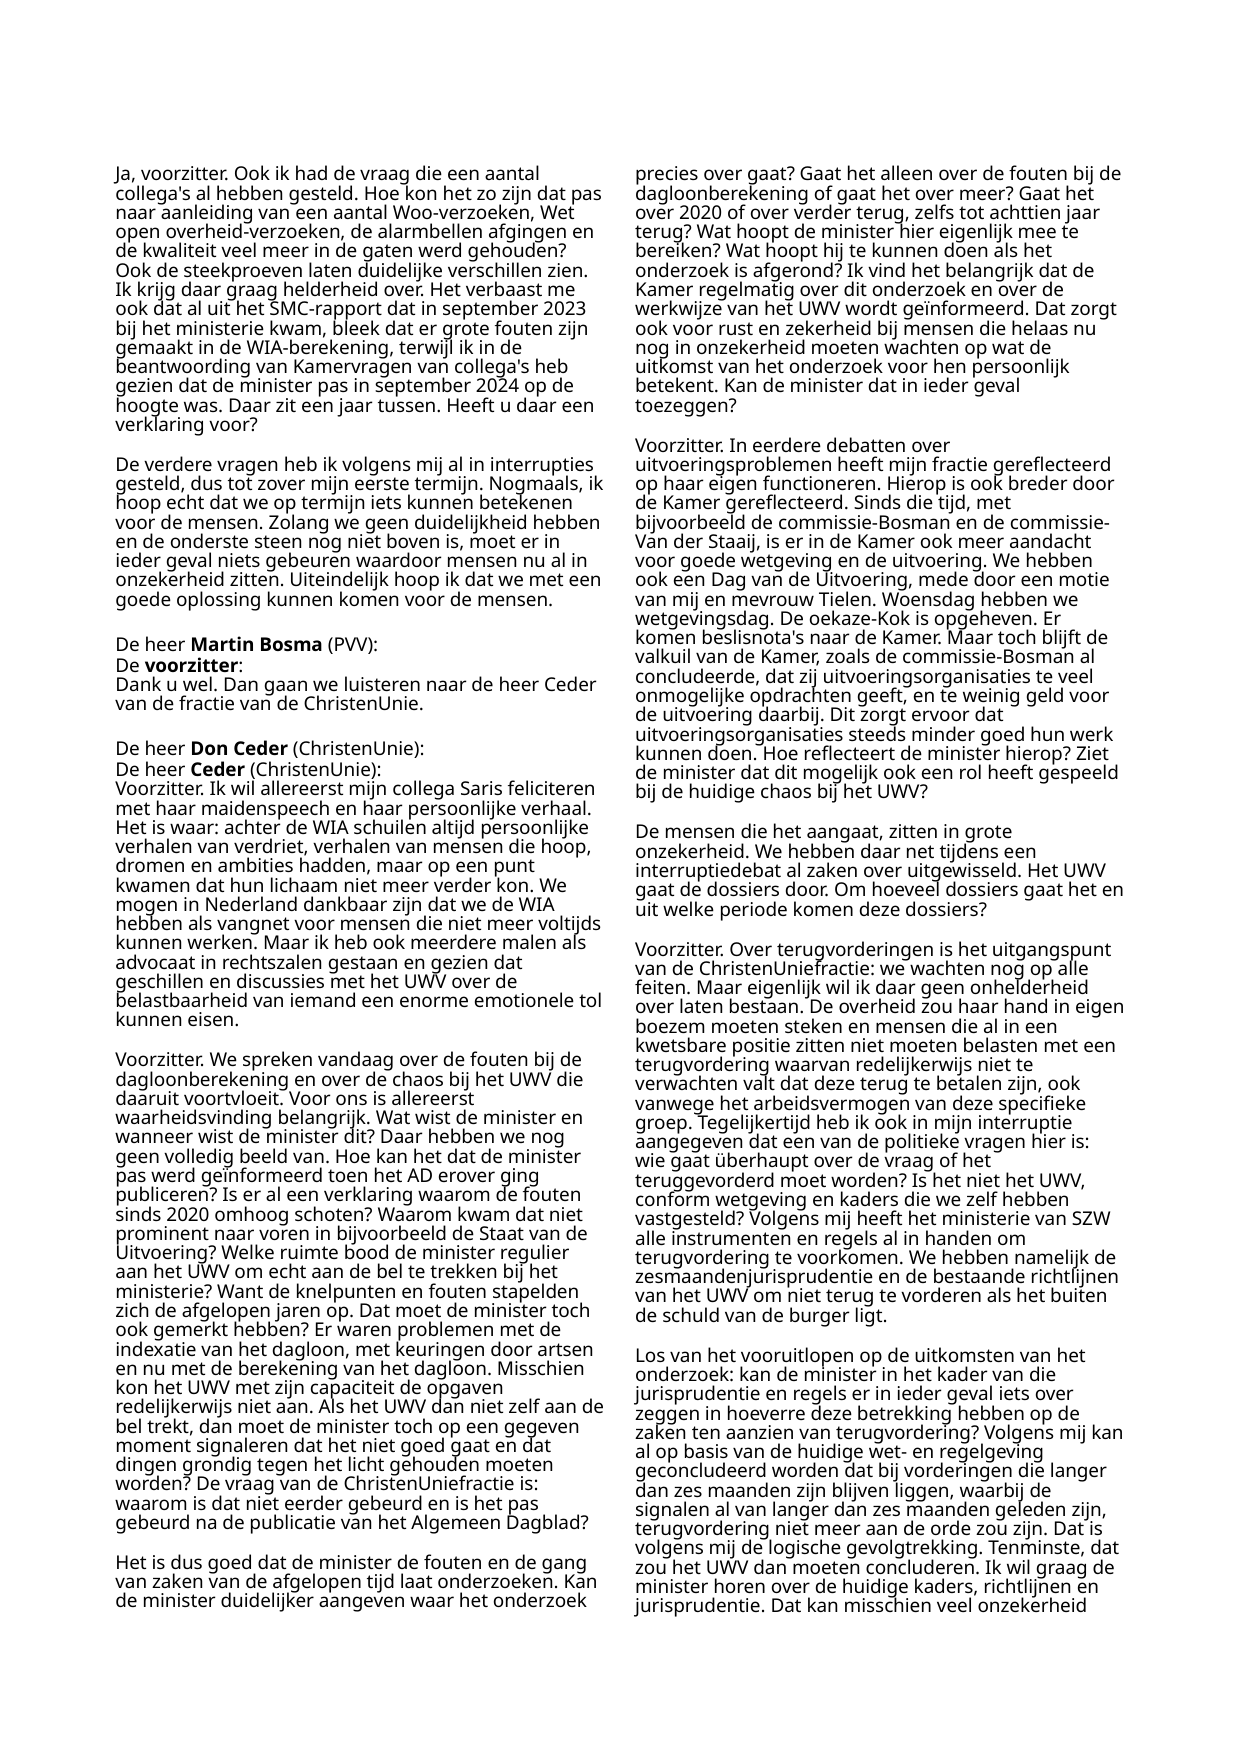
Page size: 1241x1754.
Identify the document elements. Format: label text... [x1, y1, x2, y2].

text De heer Ceder (ChristenUnie): [115, 761, 605, 780]
text Voorzitter. Ik wil allereerst mijn collega Saris feliciteren met haar maidenspeech en haar persoonlijke verhaal. Het is waar: achter de WIA schuilen altijd persoonlijke verhalen van verdriet, verhalen van mensen die hoop, dromen en ambities hadden, maar op een punt kwamen dat hun lichaam niet meer verder kon. We mogen in Nederland dankbaar zijn dat we de WIA hebben als vangnet voor mensen die niet meer voltijds kunnen werken. Maar ik heb ook meerdere malen als advocaat in rechtszalen gestaan en gezien dat geschillen en discussies met het UWV over de belastbaarheid van iemand een enorme emotionele tol kunnen eisen. [115, 780, 605, 1031]
text Het is dus goed dat de minister de fouten en de gang van zaken van de afgelopen tijd laat onderzoeken. Kan de minister duidelijker aangeven waar het onderzoek [115, 1554, 605, 1612]
text De heer Martin Bosma (PVV): [115, 631, 605, 657]
text De heer Don Ceder (ChristenUnie): [115, 735, 605, 761]
text Voorzitter. We spreken vandaag over de fouten bij de dagloonberekening en over de chaos bij het UWV die daaruit voortvloeit. Voor ons is allereerst waarheidsvinding belangrijk. Wat wist de minister en wanneer wist de minister dit? Daar hebben we nog geen volledig beeld van. Hoe kan het dat de minister pas werd geïnformeerd toen het AD erover ging publiceren? Is er al een verklaring waarom de fouten sinds 2020 omhoog schoten? Waarom kwam dat niet prominent naar voren in bijvoorbeeld de Staat van de Uitvoering? Welke ruimte bood de minister regulier aan het UWV om echt aan de bel te trekken bij het ministerie? Want de knelpunten en fouten stapelden zich de afgelopen jaren op. Dat moet de minister toch ook gemerkt hebben? Er waren problemen met de indexatie van het dagloon, met keuringen door artsen en nu met de berekening van het dagloon. Misschien kon het UWV met zijn capaciteit de opgaven redelijkerwijs niet aan. Als het UWV dan niet zelf aan de bel trekt, dan moet de minister toch op een gegeven moment signaleren dat het niet goed gaat en dat dingen grondig tegen het licht gehouden moeten worden? De vraag van de ChristenUniefractie is: waarom is dat niet eerder gebeurd en is het pas gebeurd na de publicatie van het Algemeen Dagblad? [115, 1051, 605, 1533]
text Voorzitter. In eerdere debatten over uitvoeringsproblemen heeft mijn fractie gereflecteerd op haar eigen functioneren. Hierop is ook breder door de Kamer gereflecteerd. Sinds die tijd, met bijvoorbeeld de commissie-Bosman en de commissie-Van der Staaij, is er in de Kamer ook meer aandacht voor goede wetgeving en de uitvoering. We hebben ook een Dag van de Uitvoering, mede door een motie van mij en mevrouw Tielen. Woensdag hebben we wetgevingsdag. De oekaze-Kok is opgeheven. Er komen beslisnota's naar de Kamer. Maar toch blijft de valkuil van de Kamer, zoals de commissie-Bosman al concludeerde, dat zij uitvoeringsorganisaties te veel onmogelijke opdrachten geeft, en te weinig geld voor de uitvoering daarbij. Dit zorgt ervoor dat uitvoeringsorganisaties steeds minder goed hun werk kunnen doen. Hoe reflecteert de minister hierop? Ziet de minister dat dit mogelijk ook een rol heeft gespeeld bij de huidige chaos bij het UWV? [635, 437, 1125, 803]
text De voorzitter: [115, 657, 605, 676]
text Los van het vooruitlopen op de uitkomsten van het onderzoek: kan de minister in het kader van die jurisprudentie en regels er in ieder geval iets over zeggen in hoeverre deze betrekking hebben op de zaken ten aanzien van terugvordering? Volgens mij kan al op basis van de huidige wet- en regelgeving geconcludeerd worden dat bij vorderingen die langer dan zes maanden zijn blijven liggen, waarbij de signalen al van langer dan zes maanden geleden zijn, terugvordering niet meer aan de orde zou zijn. Dat is volgens mij de logische gevolgtrekking. Tenminste, dat zou het UWV dan moeten concluderen. Ik wil graag de minister horen over de huidige kaders, richtlijnen en jurisprudentie. Dat kan misschien veel onzekerheid [635, 1347, 1125, 1616]
text Ja, voorzitter. Ook ik had de vraag die een aantal collega's al hebben gesteld. Hoe kon het zo zijn dat pas naar aanleiding van een aantal Woo-verzoeken, Wet open overheid-verzoeken, de alarmbellen afgingen en de kwaliteit veel meer in de gaten werd gehouden? Ook de steekproeven laten duidelijke verschillen zien. Ik krijg daar graag helderheid over. Het verbaast me ook dat al uit het SMC-rapport dat in september 2023 bij het ministerie kwam, bleek dat er grote fouten zijn gemaakt in de WIA-berekening, terwijl ik in de beantwoording van Kamervragen van collega's heb gezien dat de minister pas in september 2024 op de hoogte was. Daar zit een jaar tussen. Heeft u daar een verklaring voor? [115, 165, 605, 435]
text De mensen die het aangaat, zitten in grote onzekerheid. We hebben daar net tijdens een interruptiedebat al zaken over uitgewisseld. Het UWV gaat de dossiers door. Om hoeveel dossiers gaat het en uit welke periode komen deze dossiers? [635, 823, 1125, 920]
text Dank u wel. Dan gaan we luisteren naar de heer Ceder van de fractie van de ChristenUnie. [115, 676, 605, 714]
text Voorzitter. Over terugvorderingen is het uitgangspunt van de ChristenUniefractie: we wachten nog op alle feiten. Maar eigenlijk wil ik daar geen onhelderheid over laten bestaan. De overheid zou haar hand in eigen boezem moeten steken en mensen die al in een kwetsbare positie zitten niet moeten belasten met een terugvordering waarvan redelijkerwijs niet te verwachten valt dat deze terug te betalen zijn, ook vanwege het arbeidsvermogen van deze specifieke groep. Tegelijkertijd heb ik ook in mijn interruptie aangegeven dat een van de politieke vragen hier is: wie gaat überhaupt over de vraag of het teruggevorderd moet worden? Is het niet het UWV, conform wetgeving en kaders die we zelf hebben vastgesteld? Volgens mij heeft het ministerie van SZW alle instrumenten en regels al in handen om terugvordering te voorkomen. We hebben namelijk de zesmaandenjurisprudentie en de bestaande richtlijnen van het UWV om niet terug te vorderen als het buiten de schuld van de burger ligt. [635, 941, 1125, 1326]
text precies over gaat? Gaat het alleen over de fouten bij de dagloonberekening of gaat het over meer? Gaat het over 2020 of over verder terug, zelfs tot achttien jaar terug? Wat hoopt de minister hier eigenlijk mee te bereiken? Wat hoopt hij te kunnen doen als het onderzoek is afgerond? Ik vind het belangrijk dat de Kamer regelmatig over dit onderzoek en over de werkwijze van het UWV wordt geïnformeerd. Dat zorgt ook voor rust en zekerheid bij mensen die helaas nu nog in onzekerheid moeten wachten op wat de uitkomst van het onderzoek voor hen persoonlijk betekent. Kan de minister dat in ieder geval toezeggen? [635, 165, 1125, 416]
text De verdere vragen heb ik volgens mij al in interrupties gesteld, dus tot zover mijn eerste termijn. Nogmaals, ik hoop echt dat we op termijn iets kunnen betekenen voor de mensen. Zolang we geen duidelijkheid hebben en de onderste steen nog niet boven is, moet er in ieder geval niets gebeuren waardoor mensen nu al in onzekerheid zitten. Uiteindelijk hoop ik dat we met een goede oplossing kunnen komen voor de mensen. [115, 456, 605, 610]
